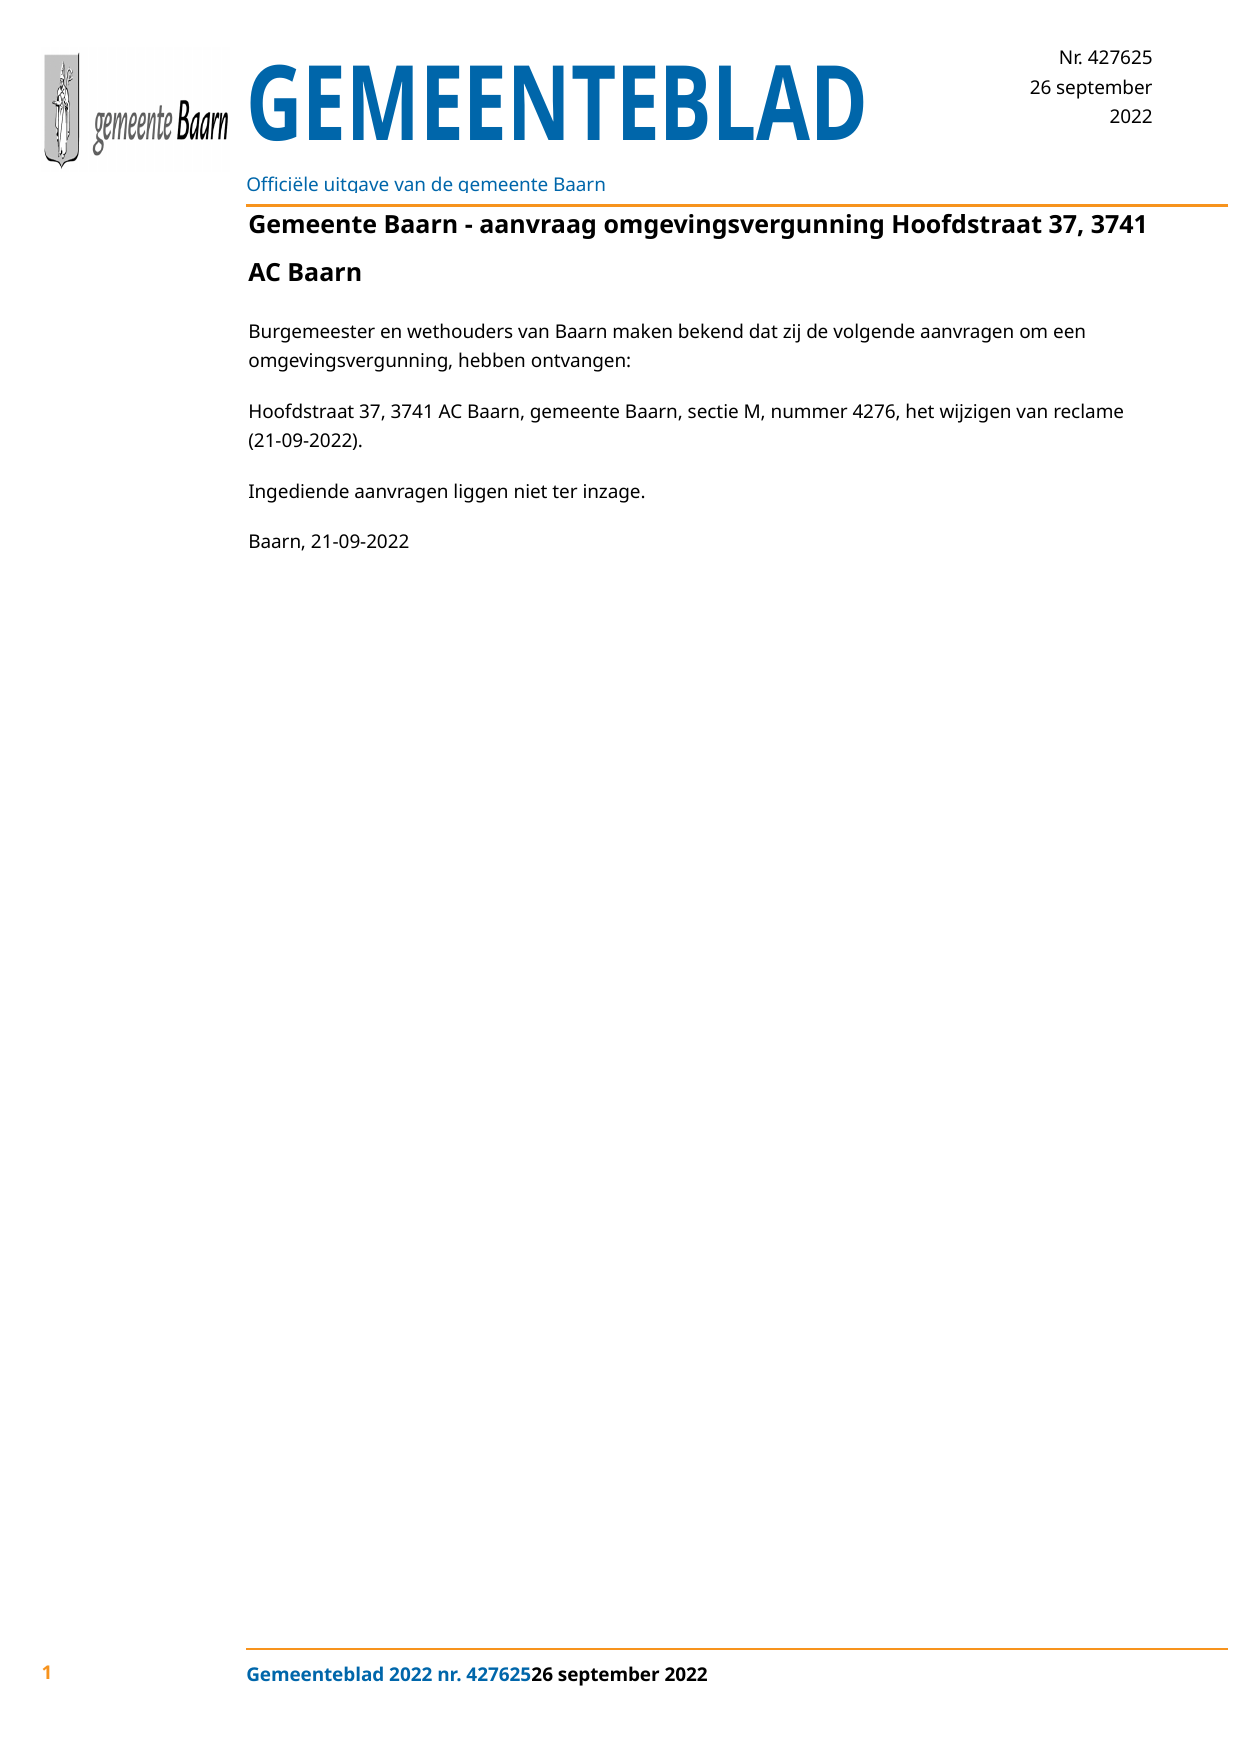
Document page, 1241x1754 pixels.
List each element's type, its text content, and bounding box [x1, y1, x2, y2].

text Ingediende aanvragen liggen niet ter inzage. [248, 478, 1152, 504]
text Hoofdstraat 37, 3741 AC Baarn, gemeente Baarn, sectie M, nummer 4276, het wijzigen van reclame (21-09-2022). [248, 398, 1152, 453]
text Gemeente Baarn - aanvraag omgevingsvergunning Hoofdstraat 37, 3741 AC Baarn [248, 207, 1152, 288]
text Baarn, 21-09-2022 [248, 528, 1152, 554]
text Burgemeester en wethouders van Baarn maken bekend dat zij de volgende aanvragen om een omgevingsvergunning, hebben ontvangen: [248, 318, 1152, 373]
picture [41, 47, 231, 172]
